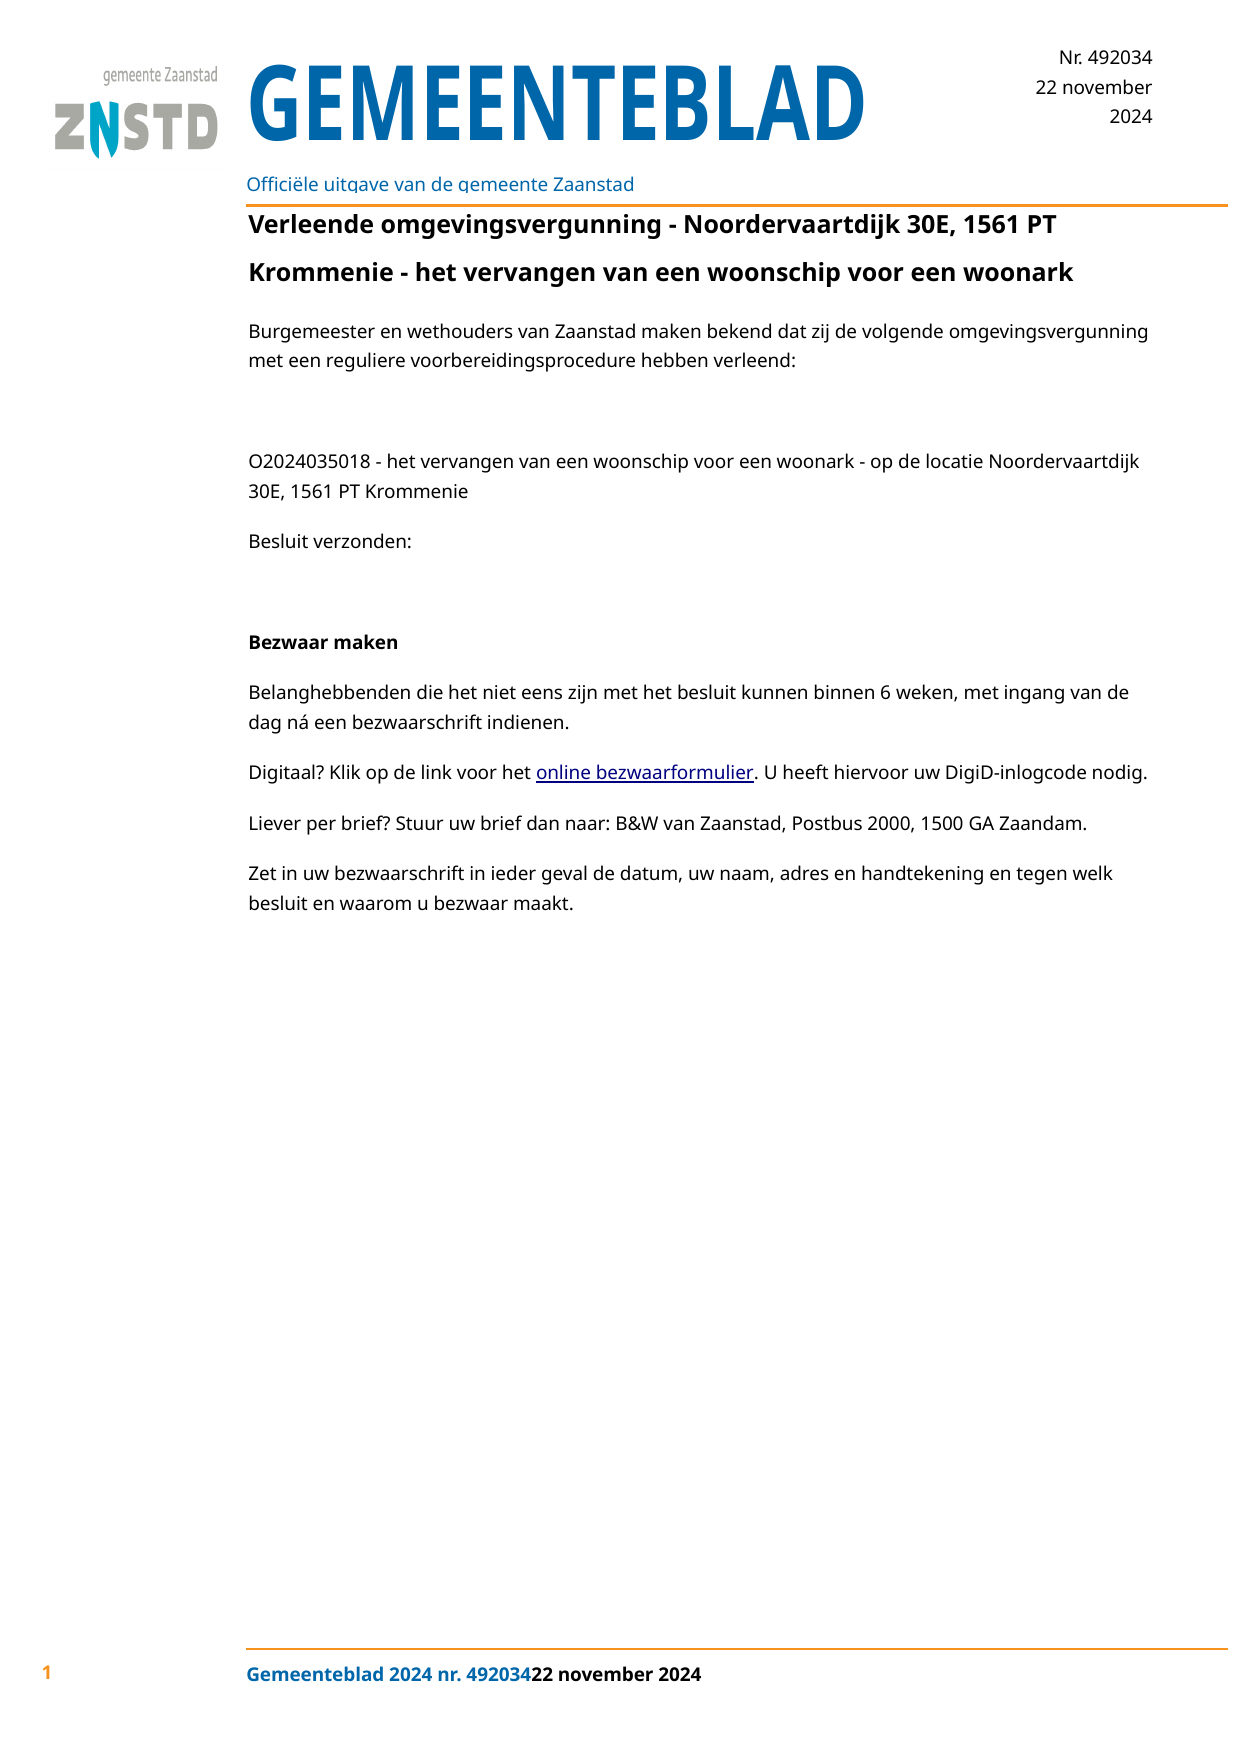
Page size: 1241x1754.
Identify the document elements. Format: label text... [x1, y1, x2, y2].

text Verleende omgevingsvergunning - Noordervaartdijk 30E, 1561 PT Krommenie - het vervangen van een woonschip voor een woonark [248, 207, 1152, 288]
text Zet in uw bezwaarschrift in ieder geval de datum, uw naam, adres en handtekening en tegen welk besluit en waarom u bezwaar maakt. [248, 860, 1152, 916]
text Digitaal? Klik op de link voor het online bezwaarformulier. U heeft hiervoor uw DigiD-inlogcode nodig. [248, 759, 1152, 785]
text Liever per brief? Stuur uw brief dan naar: B&W van Zaanstad, Postbus 2000, 1500 GA Zaandam. [248, 810, 1152, 836]
picture [41, 47, 231, 172]
text Belanghebbenden die het niet eens zijn met het besluit kunnen binnen 6 weken, met ingang van de dag ná een bezwaarschrift indienen. [248, 679, 1152, 735]
text Besluit verzonden: [248, 528, 1152, 554]
text Bezwaar maken [248, 629, 1152, 655]
text O2024035018 - het vervangen van een woonschip voor een woonark - op de locatie Noordervaartdijk 30E, 1561 PT Krommenie [248, 448, 1152, 504]
text Burgemeester en wethouders van Zaanstad maken bekend dat zij de volgende omgevingsvergunning met een reguliere voorbereidingsprocedure hebben verleend: [248, 318, 1152, 373]
